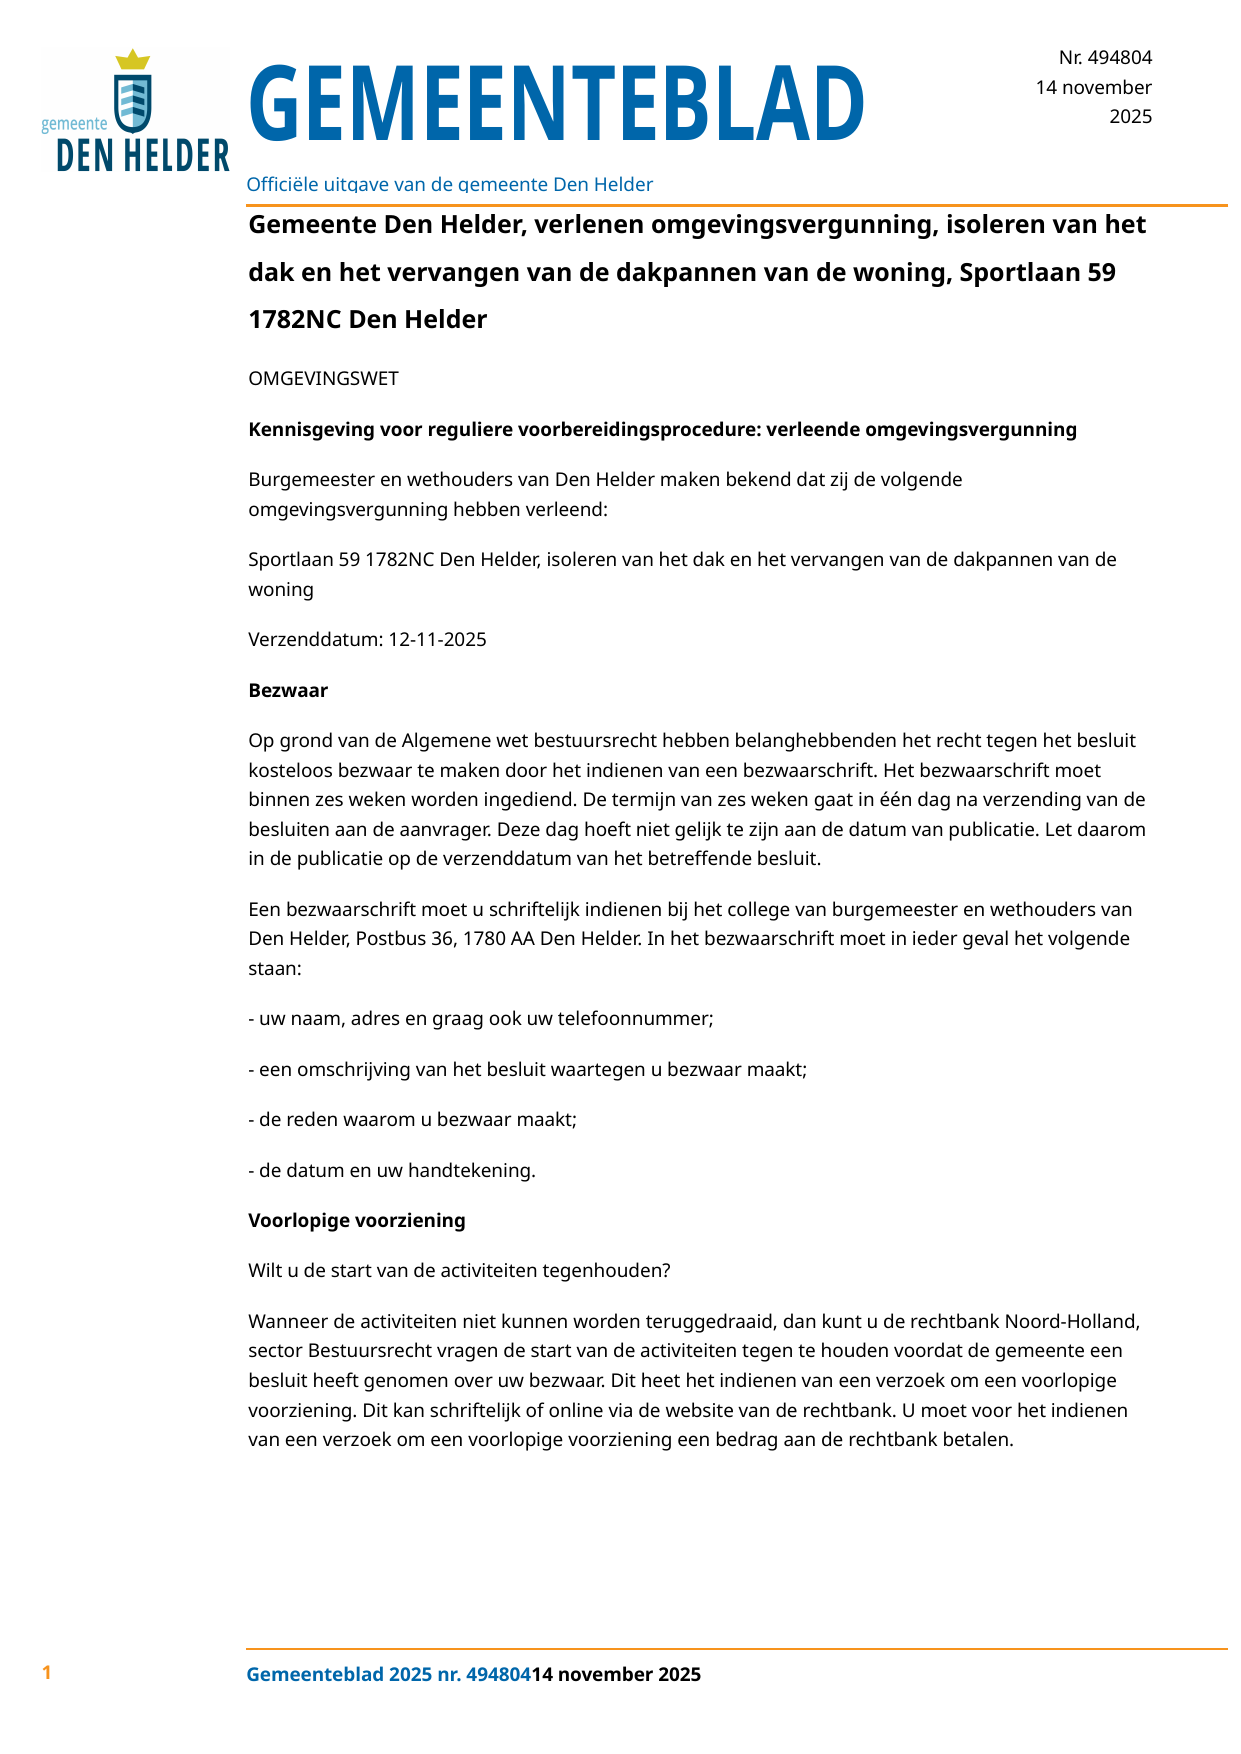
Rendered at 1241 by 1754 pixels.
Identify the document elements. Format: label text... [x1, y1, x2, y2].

text Bezwaar [248, 677, 1152, 702]
text Wilt u de start van de activiteiten tegenhouden? [248, 1258, 1152, 1283]
text Een bezwaarschrift moet u schriftelijk indienen bij het college van burgemeester en wethouders van Den Helder, Postbus 36, 1780 AA Den Helder. In het bezwaarschrift moet in ieder geval het volgende staan: [248, 896, 1152, 981]
text Kennisgeving voor reguliere voorbereidingsprocedure: verleende omgevingsvergunning [248, 416, 1152, 442]
text - uw naam, adres en graag ook uw telefoonnummer; [248, 1006, 1152, 1031]
text Sportlaan 59 1782NC Den Helder, isoleren van het dak en het vervangen van de dakpannen van de woning [248, 546, 1152, 602]
text - een omschrijving van het besluit waartegen u bezwaar maakt; [248, 1056, 1152, 1082]
picture [100, 154, 106, 172]
text Voorlopige voorziening [248, 1207, 1152, 1233]
text Gemeente Den Helder, verlenen omgevingsvergunning, isoleren van het dak en het vervangen van de dakpannen van de woning, Sportlaan 59 1782NC Den Helder [248, 207, 1152, 336]
text - de datum en uw handtekening. [248, 1157, 1152, 1182]
text OMGEVINGSWET [248, 366, 1152, 391]
text Wanneer de activiteiten niet kunnen worden teruggedraaid, dan kunt u de rechtbank Noord-Holland, sector Bestuursrecht vragen de start van de activiteiten tegen te houden voordat de gemeente een besluit heeft genomen over uw bezwaar. Dit heet het indienen van een verzoek om een voorlopige voorziening. Dit kan schriftelijk of online via de website van de rechtbank. U moet voor het indienen van een verzoek om een voorlopige voorziening een bedrag aan de rechtbank betalen. [248, 1308, 1152, 1452]
text Verzenddatum: 12-11-2025 [248, 626, 1152, 652]
text Burgemeester en wethouders van Den Helder maken bekend dat zij de volgende omgevingsvergunning hebben verleend: [248, 466, 1152, 522]
picture [220, 160, 224, 172]
picture [63, 144, 68, 165]
text - de reden waarom u bezwaar maakt; [248, 1106, 1152, 1132]
picture [182, 144, 187, 165]
text Op grond van de Algemene wet bestuursrecht hebben belanghebbenden het recht tegen het besluit kosteloos bezwaar te maken door het indienen van een bezwaarschrift. Het bezwaarschrift moet binnen zes weken worden ingediend. De termijn van zes weken gaat in één dag na verzending van de besluiten aan de aanvrager. Deze dag hoeft niet gelijk te zijn aan de datum van publicatie. Let daarom in de publicatie op de verzenddatum van het betreffende besluit. [248, 727, 1152, 871]
picture [130, 157, 135, 172]
picture [41, 47, 231, 172]
